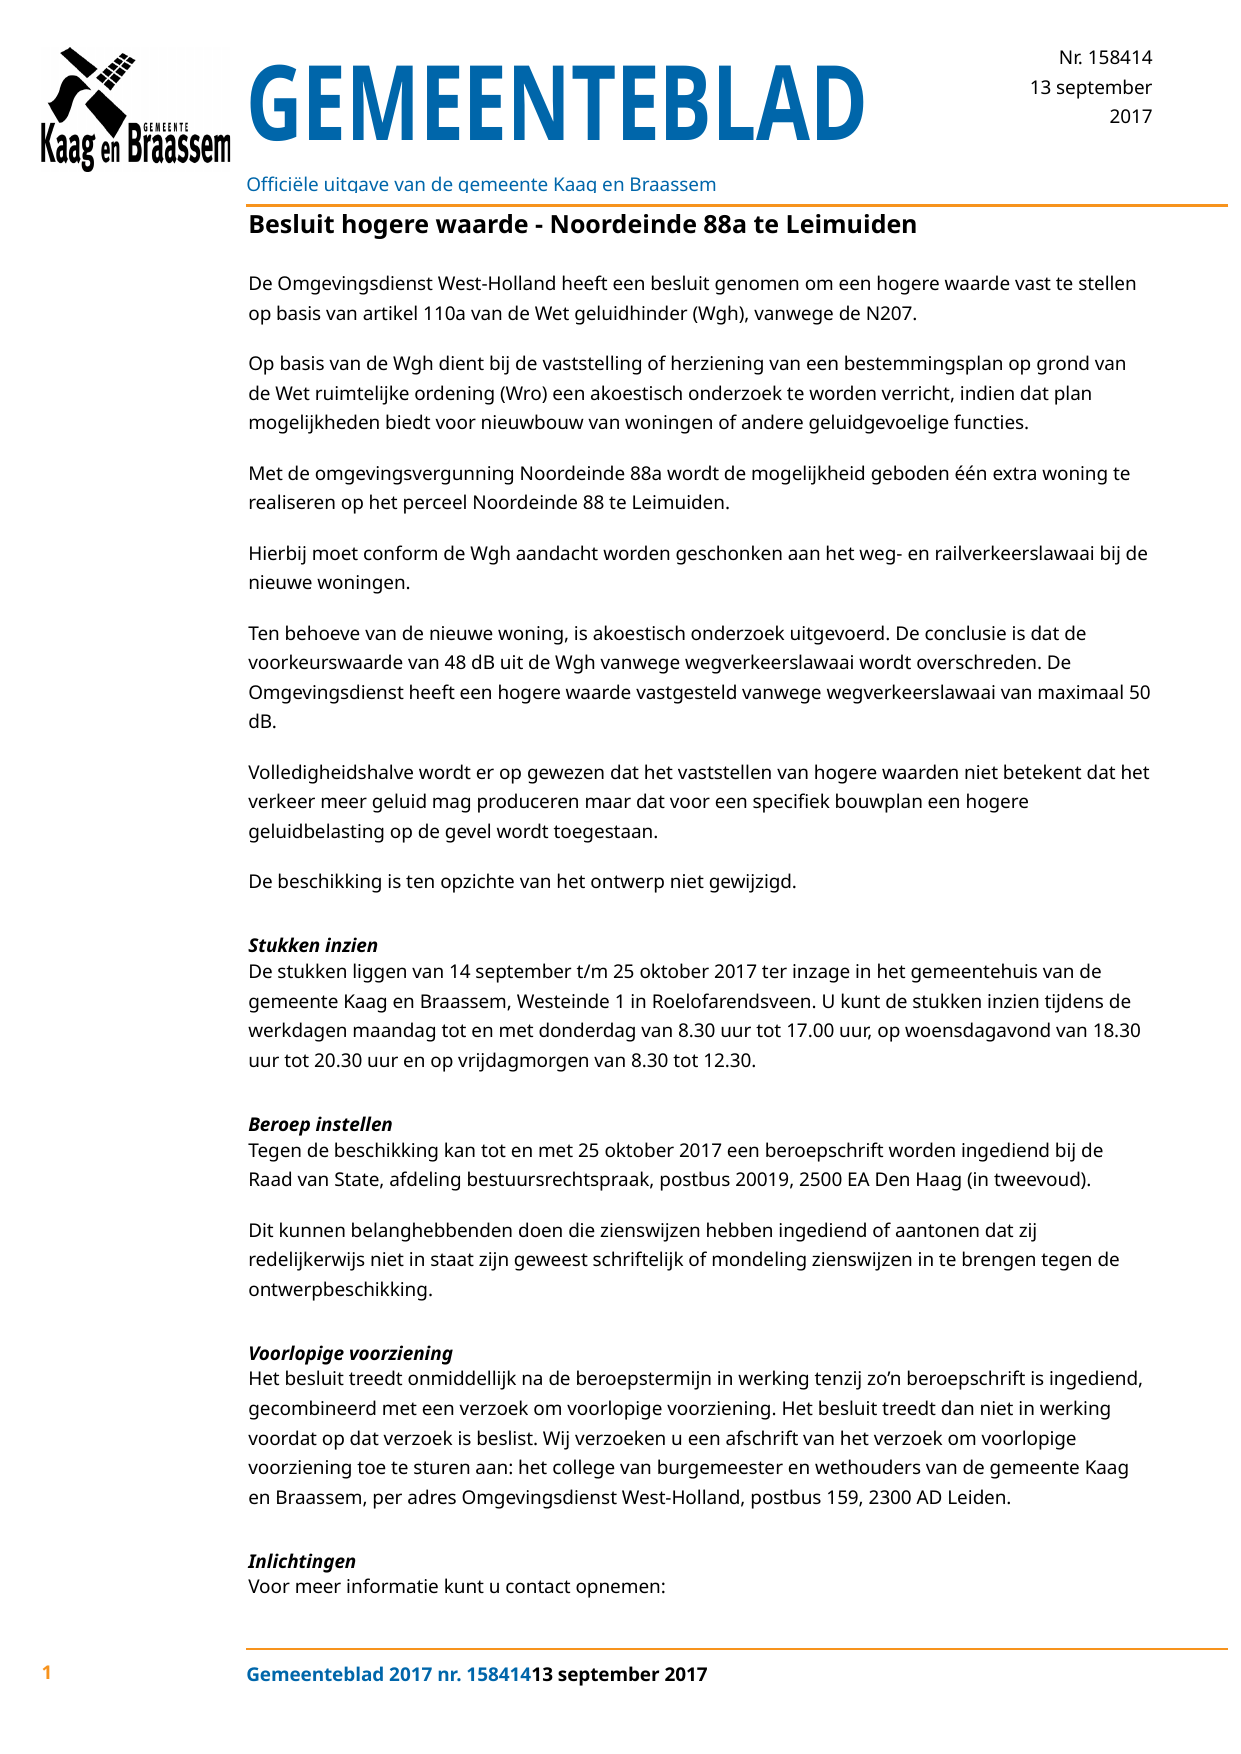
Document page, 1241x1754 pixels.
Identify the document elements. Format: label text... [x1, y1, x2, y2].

text Besluit hogere waarde - Noordeinde 88a te Leimuiden [248, 207, 1152, 241]
text Beroep instellen [248, 1111, 1152, 1137]
text Voor meer informatie kunt u contact opnemen: [248, 1574, 1152, 1599]
text Hierbij moet conform de Wgh aandacht worden geschonken aan het weg- en railverkeerslawaai bij de nieuwe woningen. [248, 540, 1152, 595]
text Het besluit treedt onmiddellijk na de beroepstermijn in werking tenzij zo’n beroepschrift is ingediend, gecombineerd met een verzoek om voorlopige voorziening. Het besluit treedt dan niet in werking voordat op dat verzoek is beslist. Wij verzoeken u een afschrift van het verzoek om voorlopige voorziening toe te sturen aan: het college van burgemeester en wethouders van de gemeente Kaag en Braassem, per adres Omgevingsdienst West-Holland, postbus 159, 2300 AD Leiden. [248, 1366, 1152, 1510]
text De beschikking is ten opzichte van het ontwerp niet gewijzigd. [248, 869, 1152, 894]
text Tegen de beschikking kan tot en met 25 oktober 2017 een beroepschrift worden ingediend bij de Raad van State, afdeling bestuursrechtspraak, postbus 20019, 2500 EA Den Haag (in tweevoud). [248, 1137, 1152, 1192]
text Met de omgevingsvergunning Noordeinde 88a wordt de mogelijkheid geboden één extra woning te realiseren op het perceel Noordeinde 88 te Leimuiden. [248, 460, 1152, 515]
text Ten behoeve van de nieuwe woning, is akoestisch onderzoek uitgevoerd. De conclusie is dat de voorkeurswaarde van 48 dB uit de Wgh vanwege wegverkeerslawaai wordt overschreden. De Omgevingsdienst heeft een hogere waarde vastgesteld vanwege wegverkeerslawaai van maximaal 50 dB. [248, 620, 1152, 734]
text Voorlopige voorziening [248, 1340, 1152, 1366]
text De stukken liggen van 14 september t/m 25 oktober 2017 ter inzage in het gemeentehuis van de gemeente Kaag en Braassem, Westeinde 1 in Roelofarendsveen. U kunt de stukken inzien tijdens de werkdagen maandag tot en met donderdag van 8.30 uur tot 17.00 uur, op woensdagavond van 18.30 uur tot 20.30 uur en op vrijdagmorgen van 8.30 tot 12.30. [248, 958, 1152, 1073]
text Volledigheidshalve wordt er op gewezen dat het vaststellen van hogere waarden niet betekent dat het verkeer meer geluid mag produceren maar dat voor een specifiek bouwplan een hogere geluidbelasting op de gevel wordt toegestaan. [248, 759, 1152, 844]
text Stukken inzien [248, 933, 1152, 958]
text De Omgevingsdienst West-Holland heeft een besluit genomen om een hogere waarde vast te stellen op basis van artikel 110a van de Wet geluidhinder (Wgh), vanwege de N207. [248, 270, 1152, 326]
text Inlichtingen [248, 1548, 1152, 1574]
text Op basis van de Wgh dient bij de vaststelling of herziening van een bestemmingsplan op grond van de Wet ruimtelijke ordening (Wro) een akoestisch onderzoek te worden verricht, indien dat plan mogelijkheden biedt voor nieuwbouw van woningen of andere geluidgevoelige functies. [248, 350, 1152, 435]
text Dit kunnen belanghebbenden doen die zienswijzen hebben ingediend of aantonen dat zij redelijkerwijs niet in staat zijn geweest schriftelijk of mondeling zienswijzen in te brengen tegen de ontwerpbeschikking. [248, 1217, 1152, 1302]
picture [41, 47, 231, 172]
